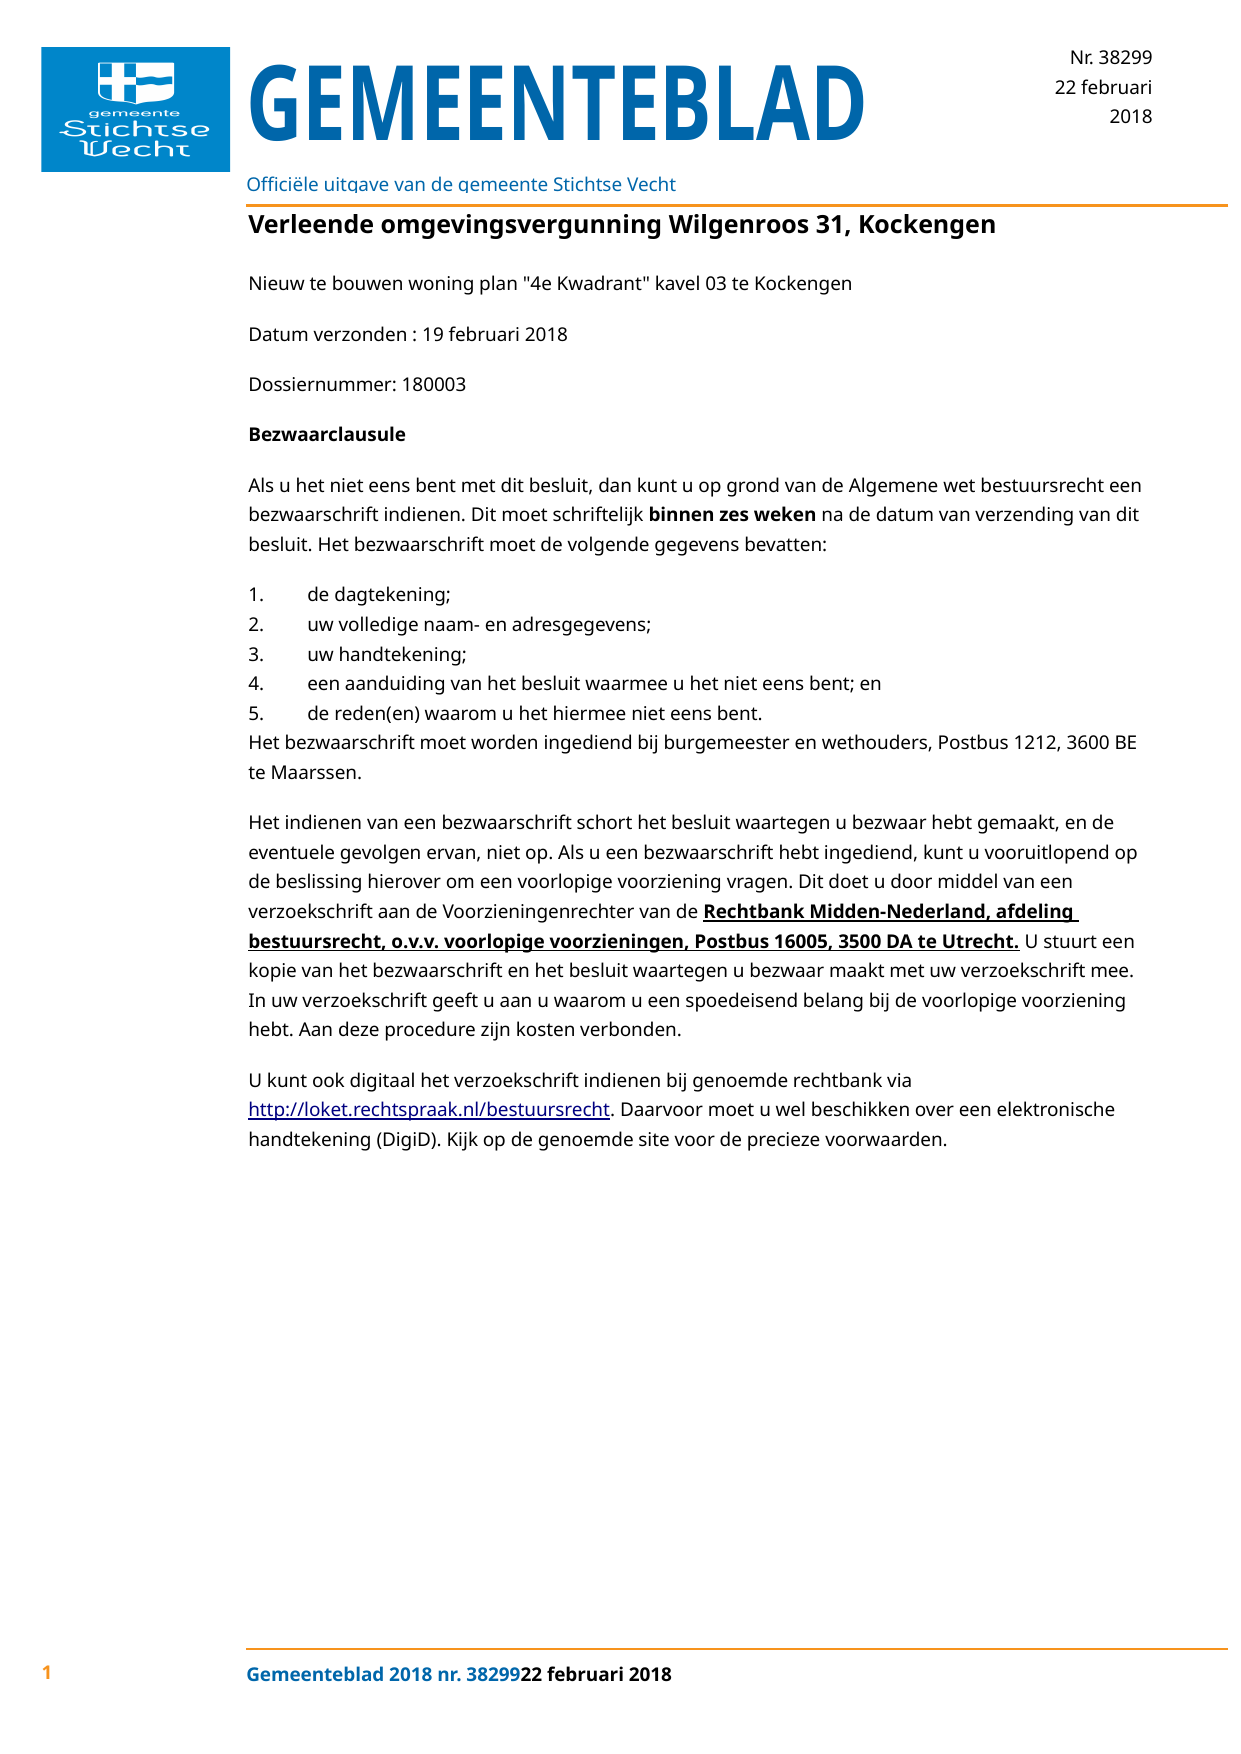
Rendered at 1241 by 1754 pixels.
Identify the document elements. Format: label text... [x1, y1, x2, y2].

list uw volledige naam- en adresgegevens; [248, 611, 1152, 637]
list uw handtekening; [248, 641, 1152, 666]
text Dossiernummer: 180003 [248, 371, 1152, 397]
list de reden(en) waarom u het hiermee niet eens bent. [248, 700, 1152, 726]
picture [99, 63, 135, 101]
list een aanduiding van het besluit waarmee u het niet eens bent; en [248, 670, 1152, 696]
text Verleende omgevingsvergunning Wilgenroos 31, Kockengen [248, 207, 1152, 241]
text Bezwaarclausule [248, 422, 1152, 447]
list de dagtekening; [248, 582, 1152, 607]
text Datum verzonden : 19 februari 2018 [248, 321, 1152, 346]
text Het indienen van een bezwaarschrift schort het besluit waartegen u bezwaar hebt gemaakt, en de eventuele gevolgen ervan, niet op. Als u een bezwaarschrift hebt ingediend, kunt u vooruitlopend op de beslissing hierover om een voorlopige voorziening vragen. Dit doet u door middel van een verzoekschrift aan de Voorzieningenrechter van de Rechtbank Midden-Nederland, afdeling bestuursrecht, o.v.v. voorlopige voorzieningen, Postbus 16005, 3500 DA te Utrecht. U stuurt een kopie van het bezwaarschrift en het besluit waartegen u bezwaar maakt met uw verzoekschrift mee. In uw verzoekschrift geeft u aan u waarom u een spoedeisend belang bij de voorlopige voorziening hebt. Aan deze procedure zijn kosten verbonden. [248, 809, 1152, 1042]
picture [137, 63, 174, 103]
text U kunt ook digitaal het verzoekschrift indienen bij genoemde rechtbank via http://loket.rechtspraak.nl/bestuursrecht. Daarvoor moet u wel beschikken over een elektronische handtekening (DigiD). Kijk op de genoemde site voor de precieze voorwaarden. [248, 1067, 1152, 1152]
text Het bezwaarschrift moet worden ingediend bij burgemeester en wethouders, Postbus 1212, 3600 BE te Maarssen. [248, 729, 1152, 785]
text Nieuw te bouwen woning plan "4e Kwadrant" kavel 03 te Kockengen [248, 270, 1152, 296]
text Als u het niet eens bent met dit besluit, dan kunt u op grond van de Algemene wet bestuursrecht een bezwaarschrift indienen. Dit moet schriftelijk binnen zes weken na de datum van verzending van dit besluit. Het bezwaarschrift moet de volgende gegevens bevatten: [248, 472, 1152, 557]
